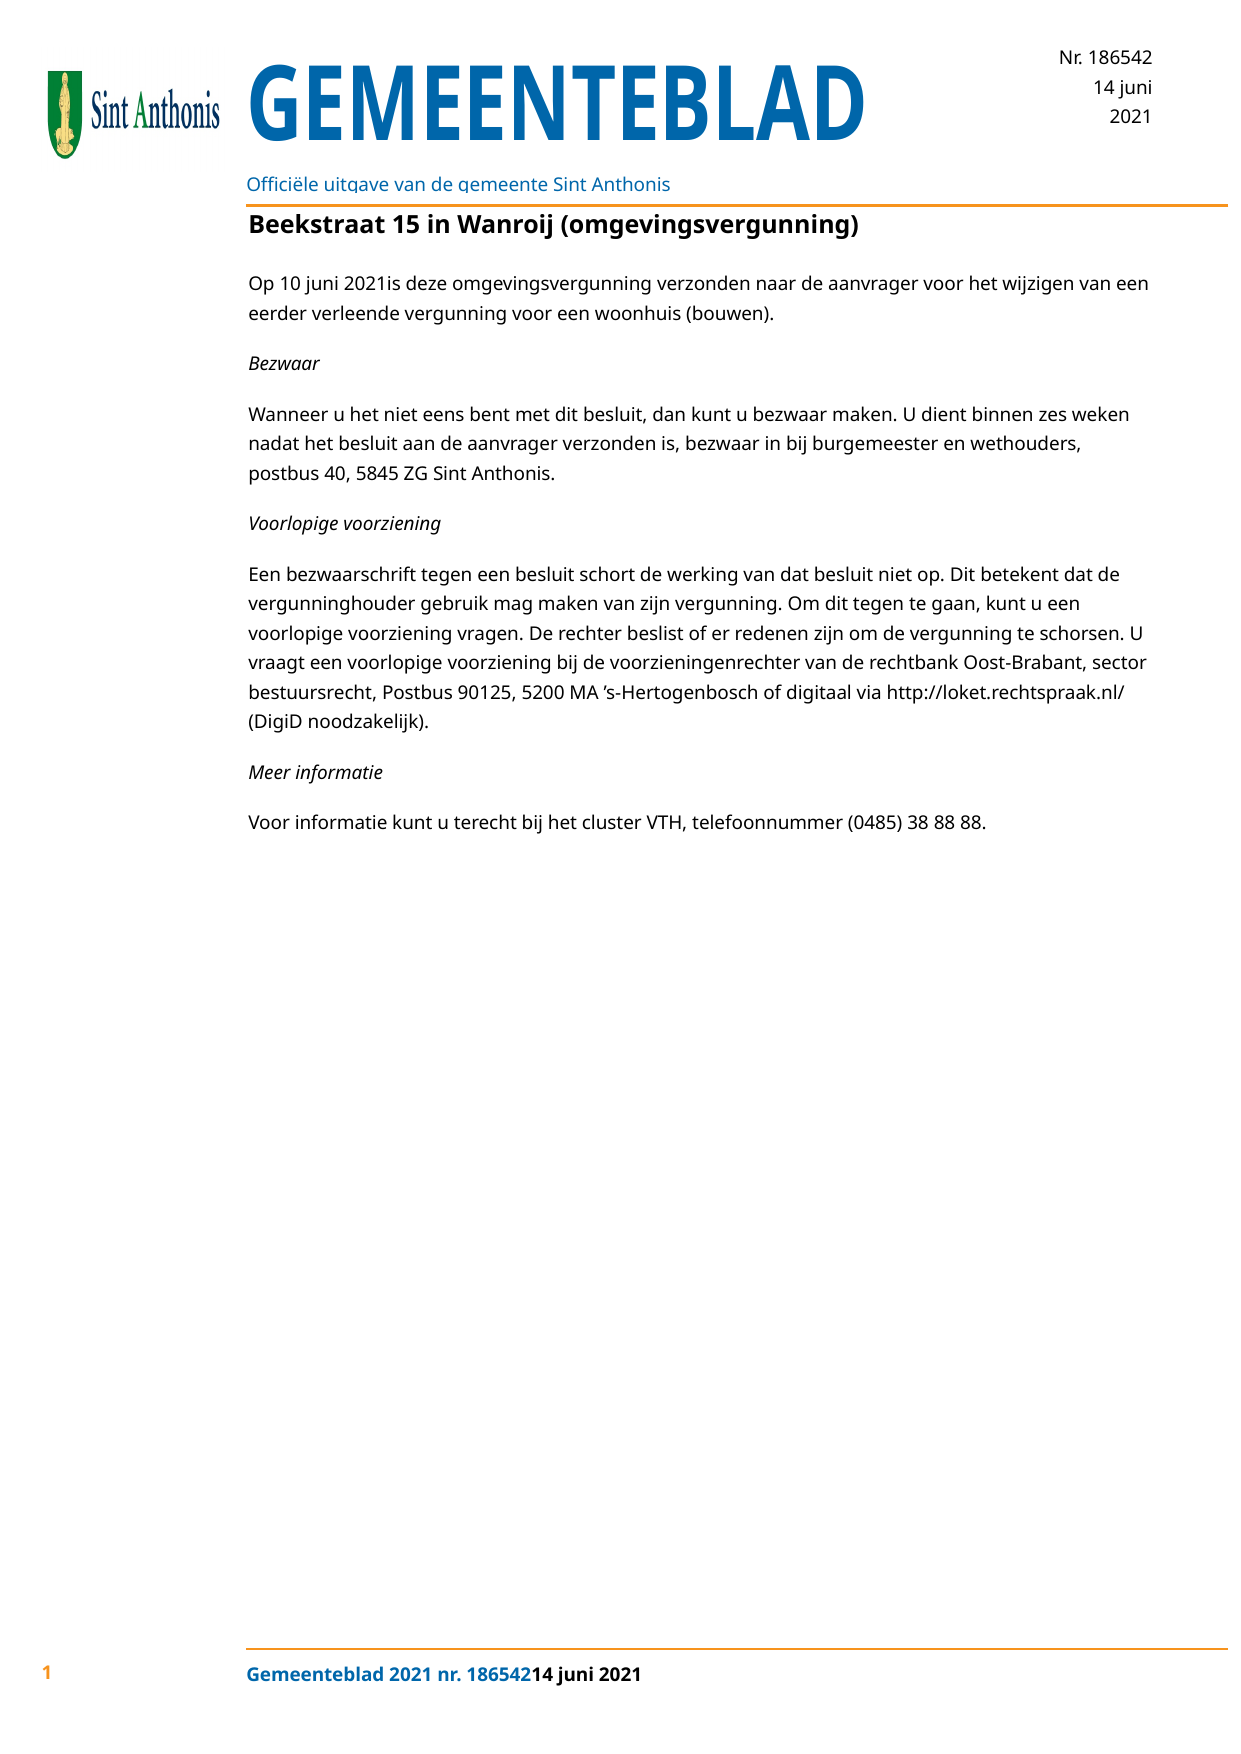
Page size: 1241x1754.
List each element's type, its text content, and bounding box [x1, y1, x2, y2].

text Voorlopige voorziening [248, 510, 1152, 536]
text Meer informatie [248, 759, 1152, 785]
text Beekstraat 15 in Wanroij (omgevingsvergunning) [248, 207, 1152, 241]
text Wanneer u het niet eens bent met dit besluit, dan kunt u bezwaar maken. U dient binnen zes weken nadat het besluit aan de aanvrager verzonden is, bezwaar in bij burgemeester en wethouders, postbus 40, 5845 ZG Sint Anthonis. [248, 401, 1152, 486]
text Een bezwaarschrift tegen een besluit schort de werking van dat besluit niet op. Dit betekent dat de vergunninghouder gebruik mag maken van zijn vergunning. Om dit tegen te gaan, kunt u een voorlopige voorziening vragen. De rechter beslist of er redenen zijn om de vergunning te schorsen. U vraagt een voorlopige voorziening bij de voorzieningenrechter van de rechtbank Oost-Brabant, sector bestuursrecht, Postbus 90125, 5200 MA ’s-Hertogenbosch of digitaal via http://loket.rechtspraak.nl/ (DigiD noodzakelijk). [248, 561, 1152, 734]
text Op 10 juni 2021is deze omgevingsvergunning verzonden naar de aanvrager voor het wijzigen van een eerder verleende vergunning voor een woonhuis (bouwen). [248, 270, 1152, 326]
text Voor informatie kunt u terecht bij het cluster VTH, telefoonnummer (0485) 38 88 88. [248, 809, 1152, 835]
text Bezwaar [248, 350, 1152, 376]
picture [41, 47, 231, 172]
